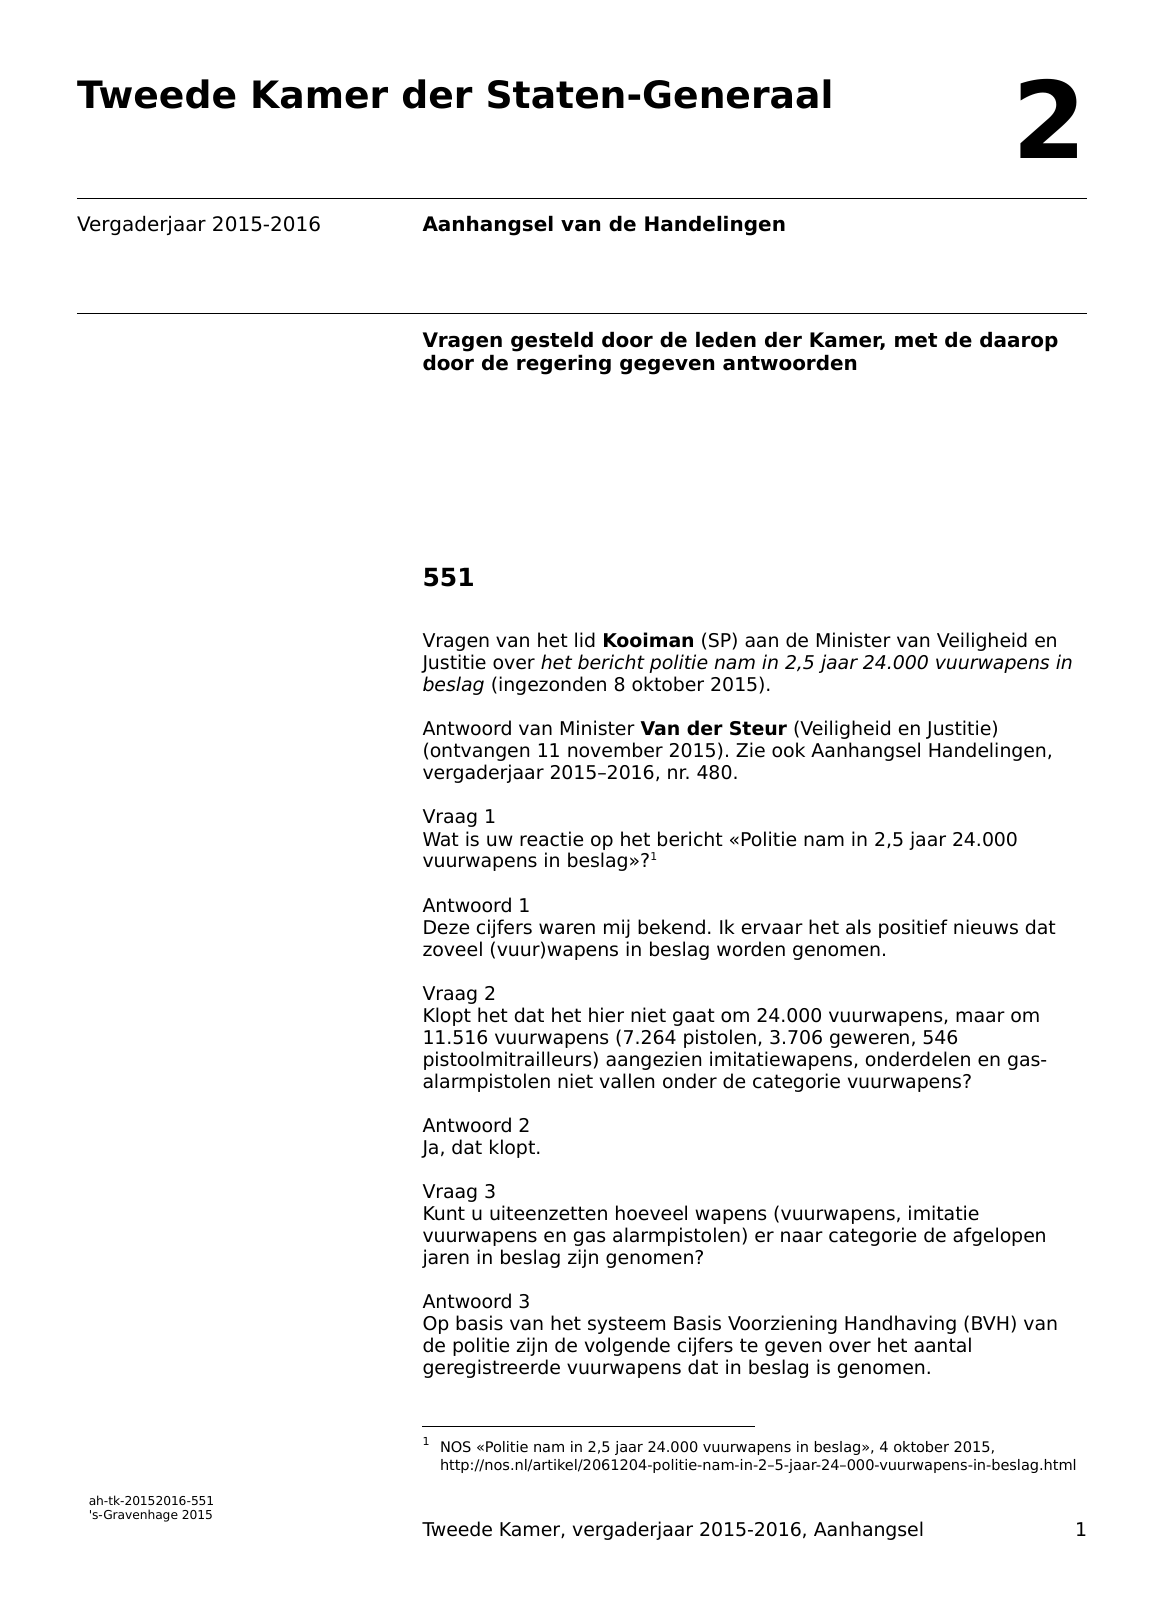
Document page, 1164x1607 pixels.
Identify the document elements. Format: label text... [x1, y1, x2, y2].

text Deze cijfers waren mij bekend. Ik ervaar het als positief nieuws dat zoveel (vuur)wapens in beslag worden genomen. [422, 917, 1087, 961]
text Vraag 2 [422, 983, 1087, 1005]
text 's-Gravenhage 2015 [88, 1508, 323, 1522]
text Antwoord van Minister Van der Steur (Veiligheid en Justitie) (ontvangen 11 november 2015). Zie ook Aanhangsel Handelingen, vergaderjaar 2015–2016, nr. 480. [422, 718, 1087, 784]
text Antwoord 3 [422, 1291, 1087, 1313]
table_cell Vergaderjaar 2015-2016 [77, 199, 422, 313]
text ah-tk-20152016-551 [88, 1494, 323, 1508]
text Wat is uw reactie op het bericht «Politie nam in 2,5 jaar 24.000 vuurwapens in beslag»? [422, 828, 1087, 872]
text Vragen van het lid Kooiman (SP) aan de Minister van Veiligheid en Justitie over het bericht politie nam in 2,5 jaar 24.000 vuurwapens in beslag (ingezonden 8 oktober 2015). [422, 630, 1087, 696]
table_header Tweede Kamer der Staten-Generaal [77, 59, 886, 198]
text Vraag 1 [422, 806, 1087, 828]
table_cell Aanhangsel van de Handelingen [422, 199, 1087, 313]
table_cell [77, 314, 422, 375]
text Antwoord 1 [422, 894, 1087, 917]
text Klopt het dat het hier niet gaat om 24.000 vuurwapens, maar om 11.516 vuurwapens (7.264 pistolen, 3.706 geweren, 546 pistoolmitrailleurs) aangezien imitatiewapens, onderdelen en gas-alarmpistolen niet vallen onder de categorie vuurwapens? [422, 1005, 1087, 1093]
text 551 [422, 563, 1087, 592]
text Kunt u uiteenzetten hoeveel wapens (vuurwapens, imitatie vuurwapens en gas alarmpistolen) er naar categorie de afgelopen jaren in beslag zijn genomen? [422, 1203, 1087, 1269]
text Op basis van het systeem Basis Voorziening Handhaving (BVH) van de politie zijn de volgende cijfers te geven over het aantal geregistreerde vuurwapens dat in beslag is genomen. [422, 1313, 1087, 1379]
text Vraag 3 [422, 1181, 1087, 1203]
text NOS «Politie nam in 2,5 jaar 24.000 vuurwapens in beslag», 4 oktober 2015, http://nos.nl/artikel/2061204-politie-nam-in-2–5-jaar-24–000-vuurwapens-in-beslag.html [422, 1435, 1087, 1474]
table_cell Vragen gesteld door de leden der Kamer, met de daarop door de regering gegeven antwoorden [422, 314, 1087, 375]
text Antwoord 2 [422, 1115, 1087, 1137]
table_header 2 [886, 59, 1087, 198]
text Ja, dat klopt. [422, 1137, 1087, 1159]
